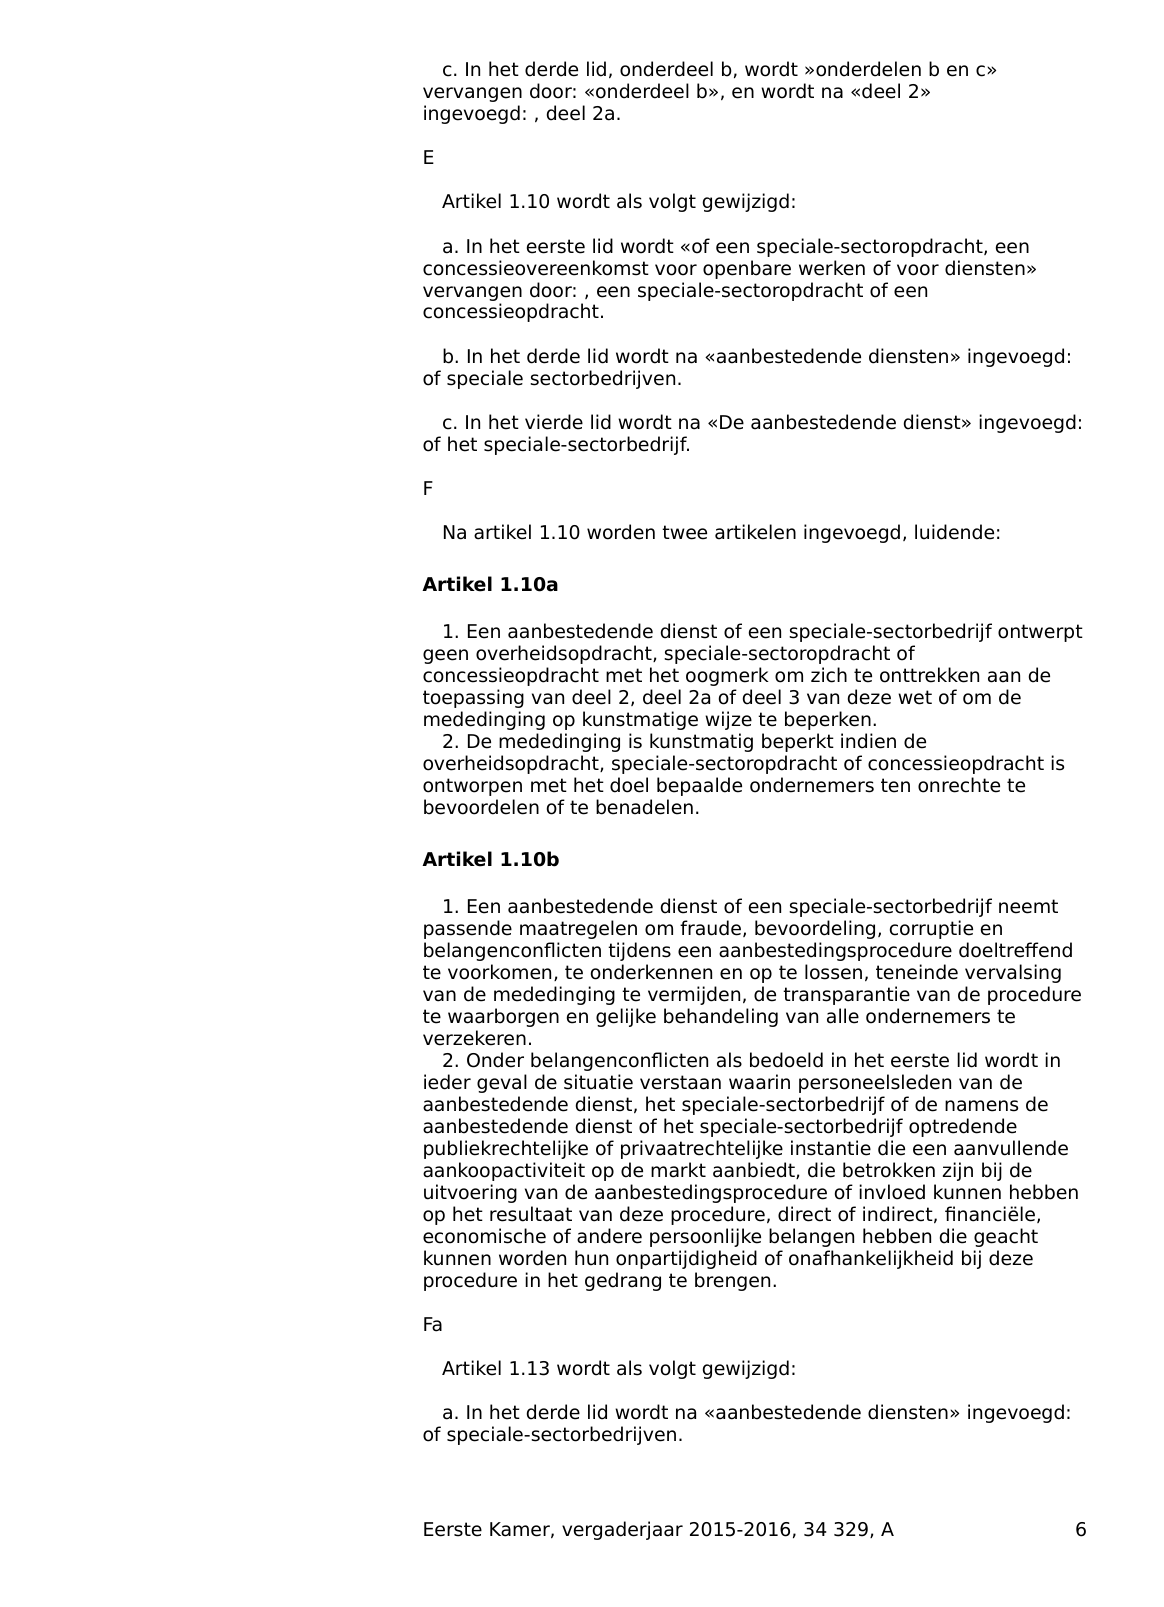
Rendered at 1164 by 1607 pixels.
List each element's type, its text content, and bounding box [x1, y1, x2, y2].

text F [422, 478, 1087, 500]
subtitle Artikel 1.10b [422, 849, 1087, 871]
text 2. De mededinging is kunstmatig beperkt indien de overheidsopdracht, speciale-sectoropdracht of concessieopdracht is ontworpen met het doel bepaalde ondernemers ten onrechte te bevoordelen of te benadelen. [422, 731, 1087, 819]
text b. In het derde lid wordt na «aanbestedende diensten» ingevoegd: of speciale sectorbedrijven. [422, 346, 1087, 389]
text c. In het vierde lid wordt na «De aanbestedende dienst» ingevoegd: of het speciale-sectorbedrijf. [422, 412, 1087, 456]
text 1. Een aanbestedende dienst of een speciale-sectorbedrijf ontwerpt geen overheidsopdracht, speciale-sectoropdracht of concessieopdracht met het oogmerk om zich te onttrekken aan de toepassing van deel 2, deel 2a of deel 3 van deze wet of om de mededinging op kunstmatige wijze te beperken. [422, 621, 1087, 731]
text c. In het derde lid, onderdeel b, wordt »onderdelen b en c» vervangen door: «onderdeel b», en wordt na «deel 2» ingevoegd: , deel 2a. [422, 59, 1087, 125]
text E [422, 147, 1087, 169]
text Fa [422, 1314, 1087, 1336]
text Artikel 1.10 wordt als volgt gewijzigd: [422, 191, 1087, 213]
text Na artikel 1.10 worden twee artikelen ingevoegd, luidende: [422, 522, 1087, 544]
subtitle Artikel 1.10a [422, 574, 1087, 596]
text a. In het eerste lid wordt «of een speciale-sectoropdracht, een concessieovereenkomst voor openbare werken of voor diensten» vervangen door: , een speciale-sectoropdracht of een concessieopdracht. [422, 236, 1087, 323]
text 1. Een aanbestedende dienst of een speciale-sectorbedrijf neemt passende maatregelen om fraude, bevoordeling, corruptie en belangenconflicten tijdens een aanbestedingsprocedure doeltreffend te voorkomen, te onderkennen en op te lossen, teneinde vervalsing van de mededinging te vermijden, de transparantie van de procedure te waarborgen en gelijke behandeling van alle ondernemers te verzekeren. [422, 896, 1087, 1050]
text Artikel 1.13 wordt als volgt gewijzigd: [422, 1358, 1087, 1380]
text 2. Onder belangenconflicten als bedoeld in het eerste lid wordt in ieder geval de situatie verstaan waarin personeelsleden van de aanbestedende dienst, het speciale-sectorbedrijf of de namens de aanbestedende dienst of het speciale-sectorbedrijf optredende publiekrechtelijke of privaatrechtelijke instantie die een aanvullende aankoopactiviteit op de markt aanbiedt, die betrokken zijn bij de uitvoering van de aanbestedingsprocedure of invloed kunnen hebben op het resultaat van deze procedure, direct of indirect, financiële, economische of andere persoonlijke belangen hebben die geacht kunnen worden hun onpartijdigheid of onafhankelijkheid bij deze procedure in het gedrang te brengen. [422, 1050, 1087, 1291]
text a. In het derde lid wordt na «aanbestedende diensten» ingevoegd: of speciale-sectorbedrijven. [422, 1402, 1087, 1446]
